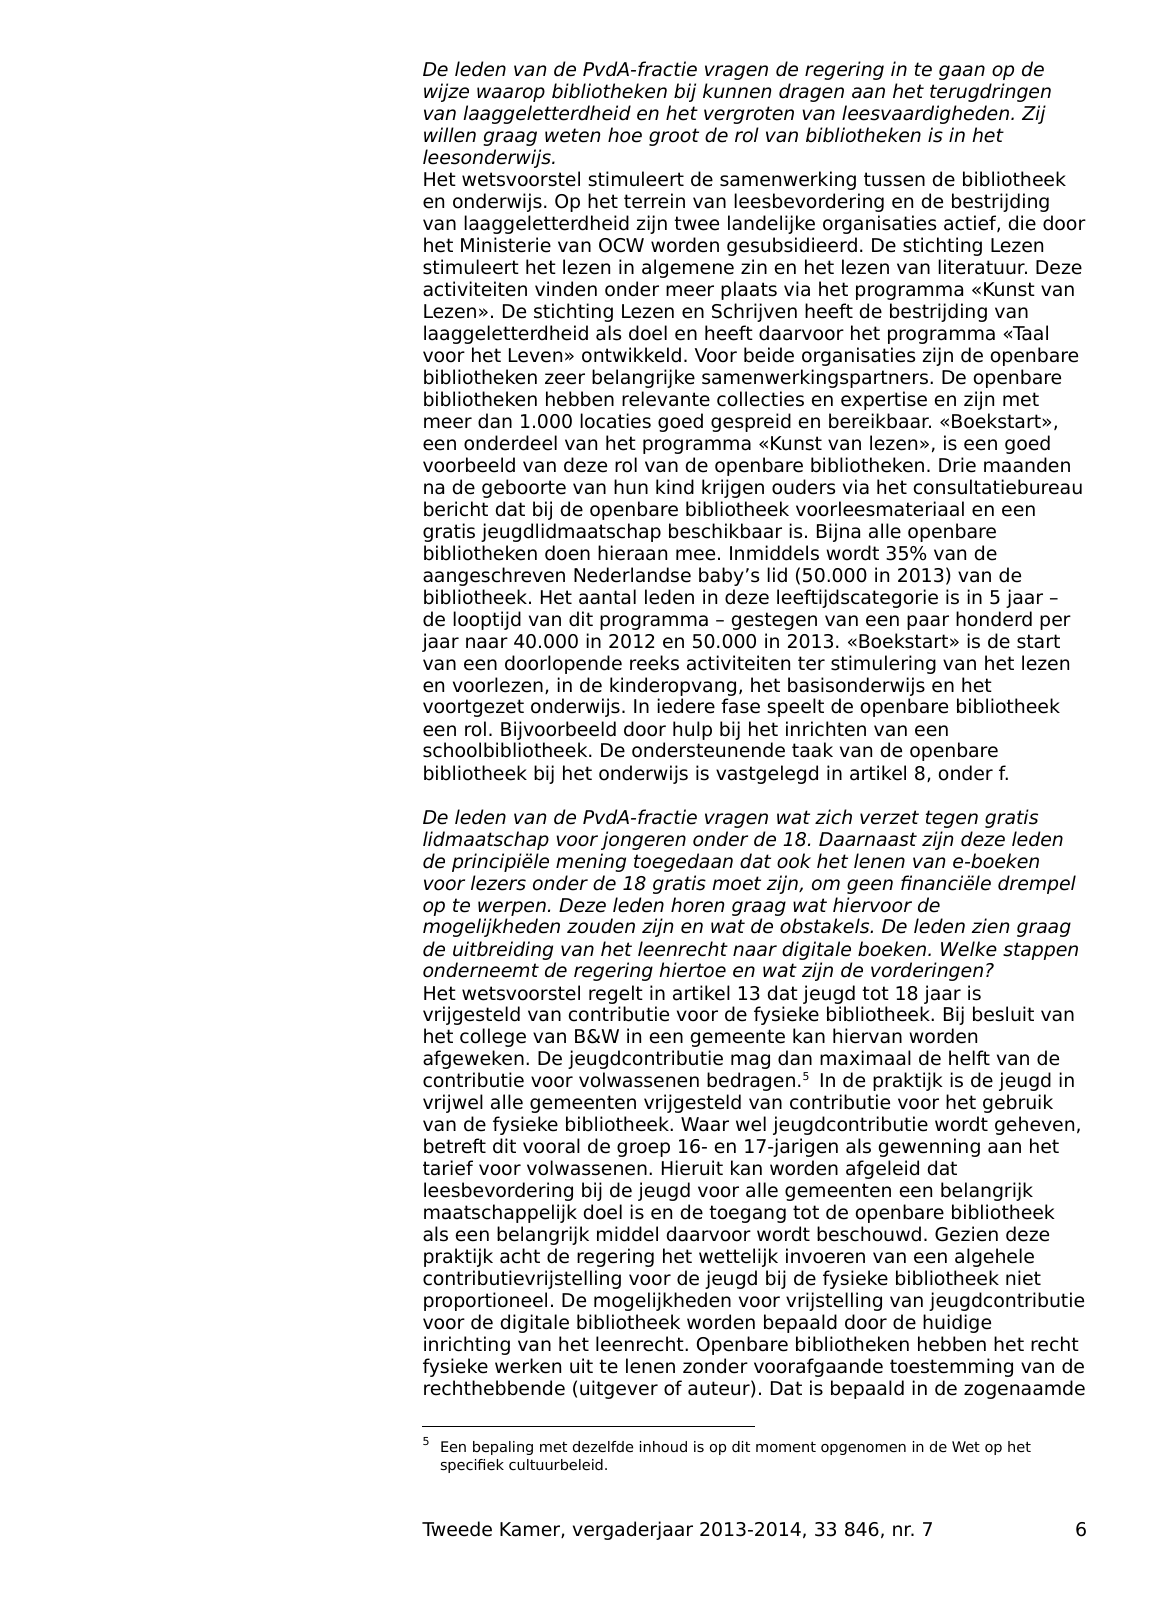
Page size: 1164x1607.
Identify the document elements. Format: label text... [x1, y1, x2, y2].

text De leden van de PvdA-fractie vragen de regering in te gaan op de wijze waarop bibliotheken bij kunnen dragen aan het terugdringen van laaggeletterdheid en het vergroten van leesvaardigheden. Zij willen graag weten hoe groot de rol van bibliotheken is in het leesonderwijs. [422, 59, 1087, 169]
text Het wetsvoorstel stimuleert de samenwerking tussen de bibliotheek en onderwijs. Op het terrein van leesbevordering en de bestrijding van laaggeletterdheid zijn twee landelijke organisaties actief, die door het Ministerie van OCW worden gesubsidieerd. De stichting Lezen stimuleert het lezen in algemene zin en het lezen van literatuur. Deze activiteiten vinden onder meer plaats via het programma «Kunst van Lezen». De stichting Lezen en Schrijven heeft de bestrijding van laaggeletterdheid als doel en heeft daarvoor het programma «Taal voor het Leven» ontwikkeld. Voor beide organisaties zijn de openbare bibliotheken zeer belangrijke samenwerkingspartners. De openbare bibliotheken hebben relevante collecties en expertise en zijn met meer dan 1.000 locaties goed gespreid en bereikbaar. «Boekstart», een onderdeel van het programma «Kunst van lezen», is een goed voorbeeld van deze rol van de openbare bibliotheken. Drie maanden na de geboorte van hun kind krijgen ouders via het consultatiebureau bericht dat bij de openbare bibliotheek voorleesmateriaal en een gratis jeugdlidmaatschap beschikbaar is. Bijna alle openbare bibliotheken doen hieraan mee. Inmiddels wordt 35% van de aangeschreven Nederlandse baby’s lid (50.000 in 2013) van de bibliotheek. Het aantal leden in deze leeftijdscategorie is in 5 jaar – de looptijd van dit programma – gestegen van een paar honderd per jaar naar 40.000 in 2012 en 50.000 in 2013. «Boekstart» is de start van een doorlopende reeks activiteiten ter stimulering van het lezen en voorlezen, in de kinderopvang, het basisonderwijs en het voortgezet onderwijs. In iedere fase speelt de openbare bibliotheek een rol. Bijvoorbeeld door hulp bij het inrichten van een schoolbibliotheek. De ondersteunende taak van de openbare bibliotheek bij het onderwijs is vastgelegd in artikel 8, onder f. [422, 169, 1087, 784]
text De leden van de PvdA-fractie vragen wat zich verzet tegen gratis lidmaatschap voor jongeren onder de 18. Daarnaast zijn deze leden de principiële mening toegedaan dat ook het lenen van e-boeken voor lezers onder de 18 gratis moet zijn, om geen financiële drempel op te werpen. Deze leden horen graag wat hiervoor de mogelijkheden zouden zijn en wat de obstakels. De leden zien graag de uitbreiding van het leenrecht naar digitale boeken. Welke stappen onderneemt de regering hiertoe en wat zijn de vorderingen? [422, 807, 1087, 982]
text Het wetsvoorstel regelt in artikel 13 dat jeugd tot 18 jaar is vrijgesteld van contributie voor de fysieke bibliotheek. Bij besluit van het college van B&W in een gemeente kan hiervan worden afgeweken. De jeugdcontributie mag dan maximaal de helft van de contributie voor volwassenen bedragen. In de praktijk is de jeugd in vrijwel alle gemeenten vrijgesteld van contributie voor het gebruik van de fysieke bibliotheek. Waar wel jeugdcontributie wordt geheven, betreft dit vooral de groep 16- en 17-jarigen als gewenning aan het tarief voor volwassenen. Hieruit kan worden afgeleid dat leesbevordering bij de jeugd voor alle gemeenten een belangrijk maatschappelijk doel is en de toegang tot de openbare bibliotheek als een belangrijk middel daarvoor wordt beschouwd. Gezien deze praktijk acht de regering het wettelijk invoeren van een algehele contributievrijstelling voor de jeugd bij de fysieke bibliotheek niet proportioneel. De mogelijkheden voor vrijstelling van jeugdcontributie voor de digitale bibliotheek worden bepaald door de huidige inrichting van het leenrecht. Openbare bibliotheken hebben het recht fysieke werken uit te lenen zonder voorafgaande toestemming van de rechthebbende (uitgever of auteur). Dat is bepaald in de zogenaamde [422, 982, 1087, 1400]
text Een bepaling met dezelfde inhoud is op dit moment opgenomen in de Wet op het specifiek cultuurbeleid. [422, 1435, 1087, 1474]
